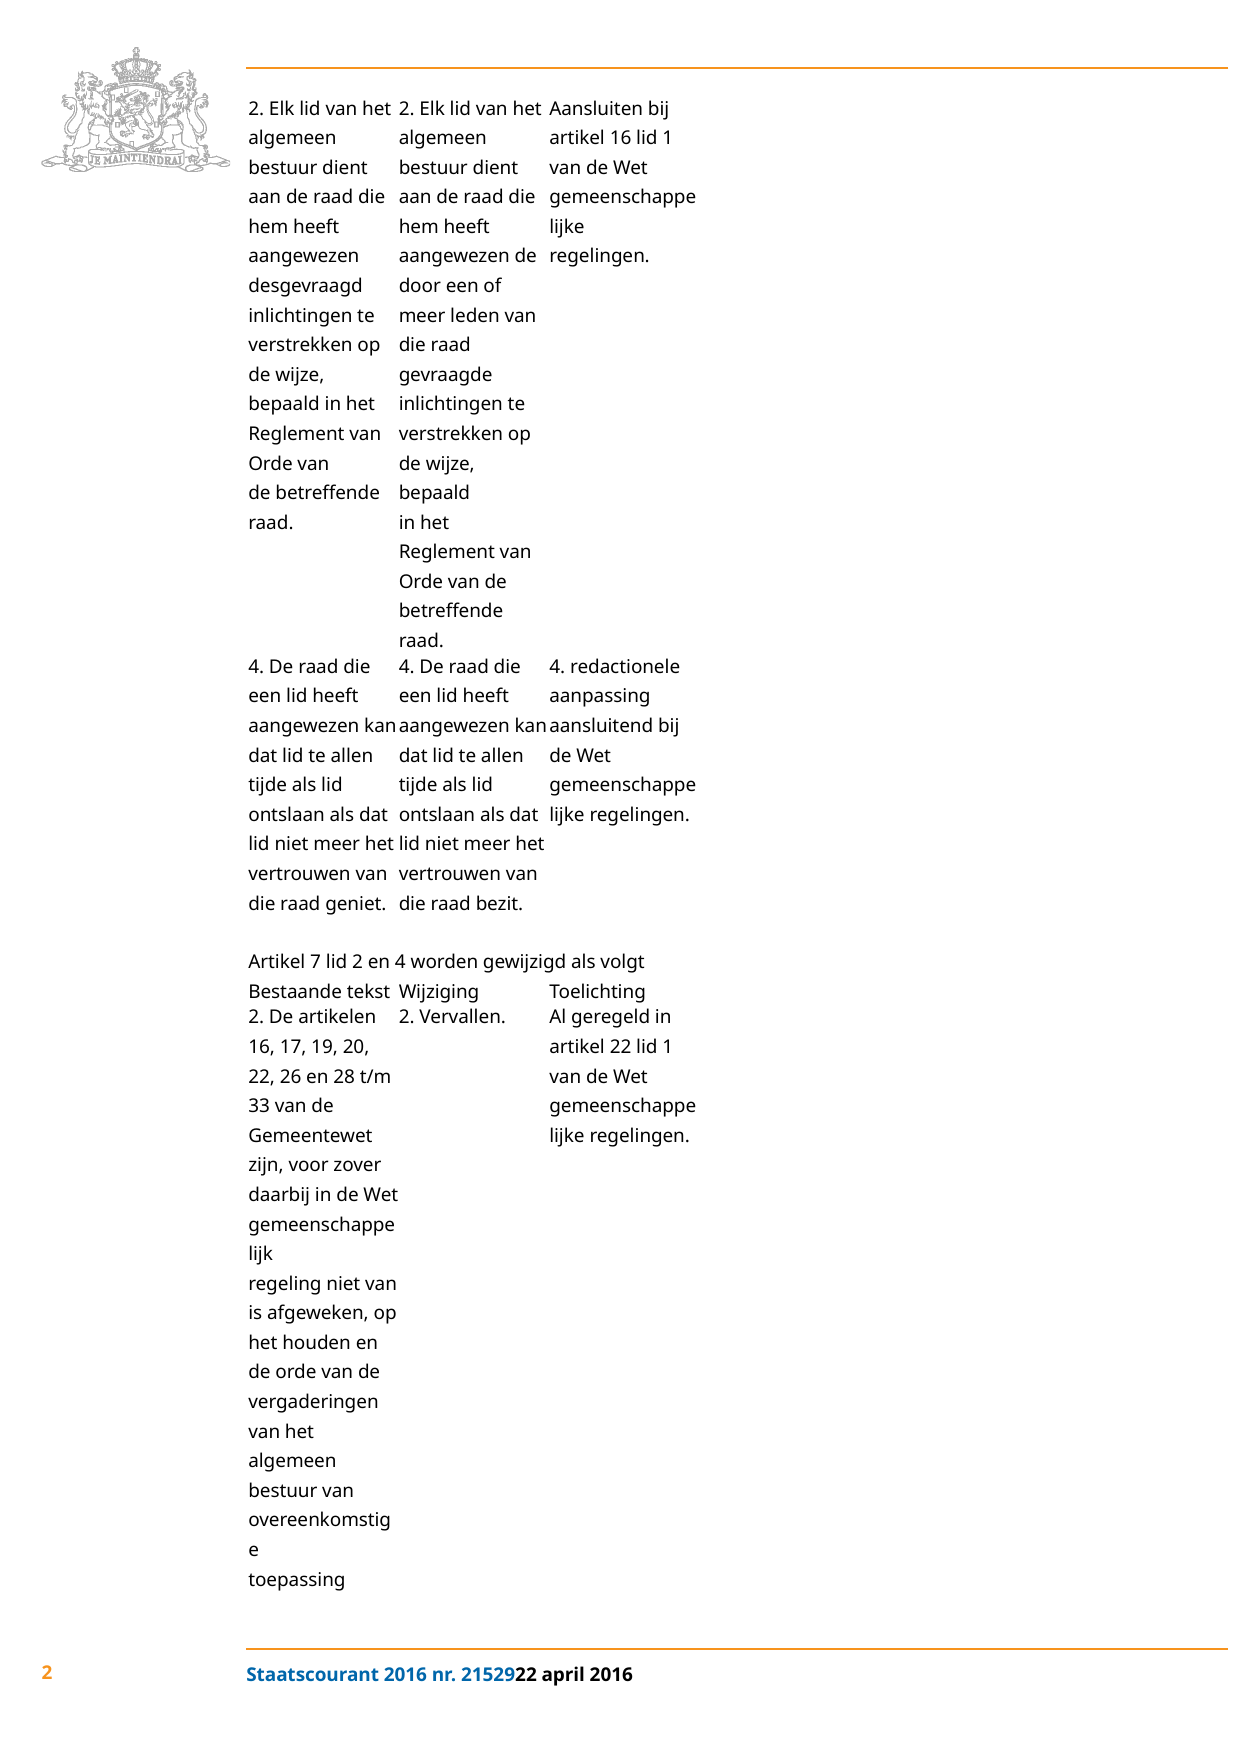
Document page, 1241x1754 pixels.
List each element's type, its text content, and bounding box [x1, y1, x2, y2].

table_header Bestaande tekst [248, 978, 398, 1004]
picture [41, 47, 231, 172]
table_cell 2. Vervallen. [399, 1004, 549, 1591]
table_cell 4. De raad die een lid heeft aangewezen kan dat lid te allen tijde als lid ontslaan als dat lid niet meer het vertrouwen van die raad geniet. [248, 653, 398, 915]
table_cell 2. Elk lid van het algemeen bestuur dient aan de raad die hem heeft aangewezen de door een of meer leden van die raad gevraagde inlichtingen te verstrekken op de wijze, bepaald in het Reglement van Orde van de betreffende raad. [399, 95, 549, 653]
table_cell 4. De raad die een lid heeft aangewezen kan dat lid te allen tijde als lid ontslaan als dat lid niet meer het vertrouwen van die raad bezit. [399, 653, 549, 915]
text Artikel 7 lid 2 en 4 worden gewijzigd als volgt [248, 948, 1152, 974]
table_cell 4. redactionele aanpassing aansluitend bij de Wet gemeenschappelijke regelingen. [549, 653, 700, 915]
table_cell Al geregeld in artikel 22 lid 1 van de Wet gemeenschappelijke regelingen. [549, 1004, 700, 1591]
table_header Toelichting [549, 978, 700, 1004]
table_cell Aansluiten bij artikel 16 lid 1 van de Wet gemeenschappelijke regelingen. [549, 95, 700, 653]
table_header Wijziging [399, 978, 549, 1004]
table_cell 2. De artikelen 16, 17, 19, 20, 22, 26 en 28 t/m 33 van de Gemeentewet zijn, voor zover daarbij in de Wet gemeenschappelijk regeling niet van is afgeweken, op het houden en de orde van de vergaderingen van het algemeen bestuur van overeenkomstige toepassing [248, 1004, 398, 1591]
table_cell 2. Elk lid van het algemeen bestuur dient aan de raad die hem heeft aangewezen desgevraagd inlichtingen te verstrekken op de wijze, bepaald in het Reglement van Orde van de betreffende raad. [248, 95, 398, 653]
